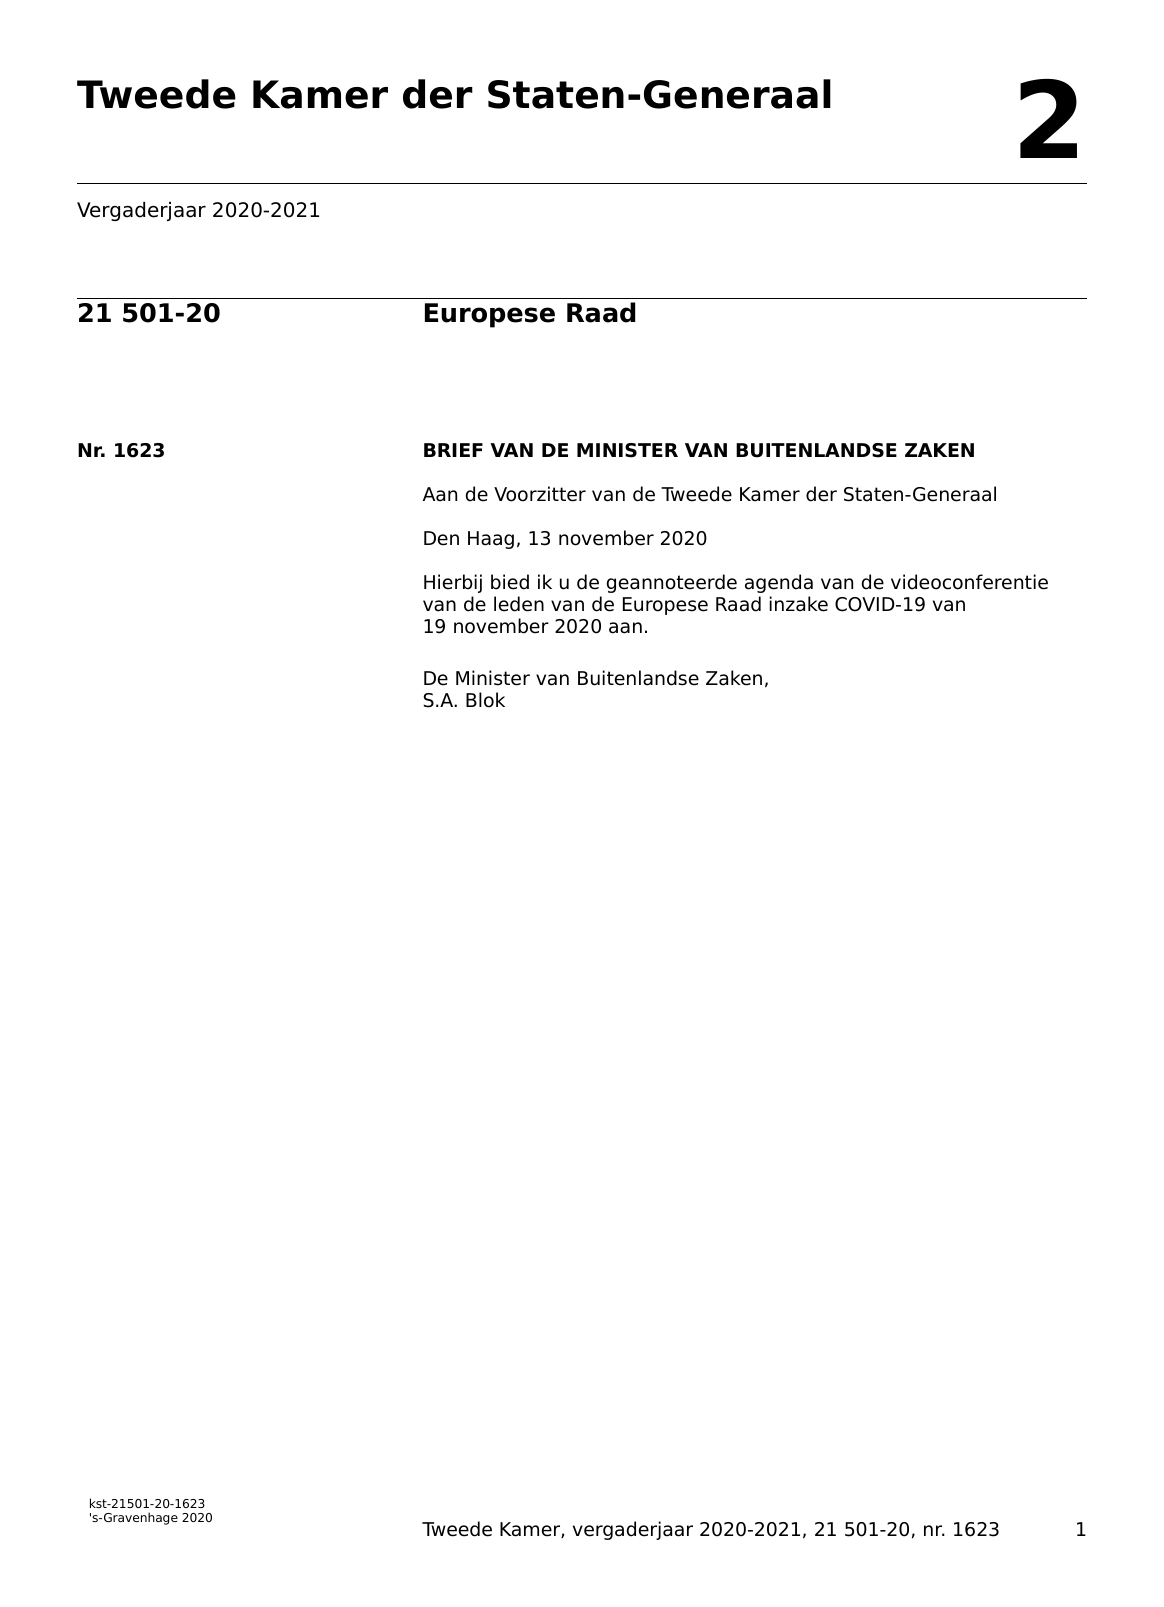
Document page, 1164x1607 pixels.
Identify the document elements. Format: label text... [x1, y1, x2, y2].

text kst-21501-20-1623 [88, 1497, 323, 1511]
text Aan de Voorzitter van de Tweede Kamer der Staten-Generaal [422, 484, 1087, 506]
table_header Tweede Kamer der Staten-Generaal [77, 59, 886, 183]
text Den Haag, 13 november 2020 [422, 528, 1087, 550]
table_cell Vergaderjaar 2020-2021 [77, 184, 1087, 298]
text Hierbij bied ik u de geannoteerde agenda van de videoconferentie van de leden van de Europese Raad inzake COVID-19 van 19 november 2020 aan. [422, 572, 1087, 638]
table_header 2 [886, 59, 1087, 183]
subtitle Nr. 1623 BRIEF VAN DE MINISTER VAN BUITENLANDSE ZAKEN [77, 440, 1087, 462]
text 's-Gravenhage 2020 [88, 1511, 323, 1525]
subtitle 21 501-20 Europese Raad [77, 299, 1087, 329]
text De Minister van Buitenlandse Zaken, S.A. Blok [422, 668, 1087, 712]
